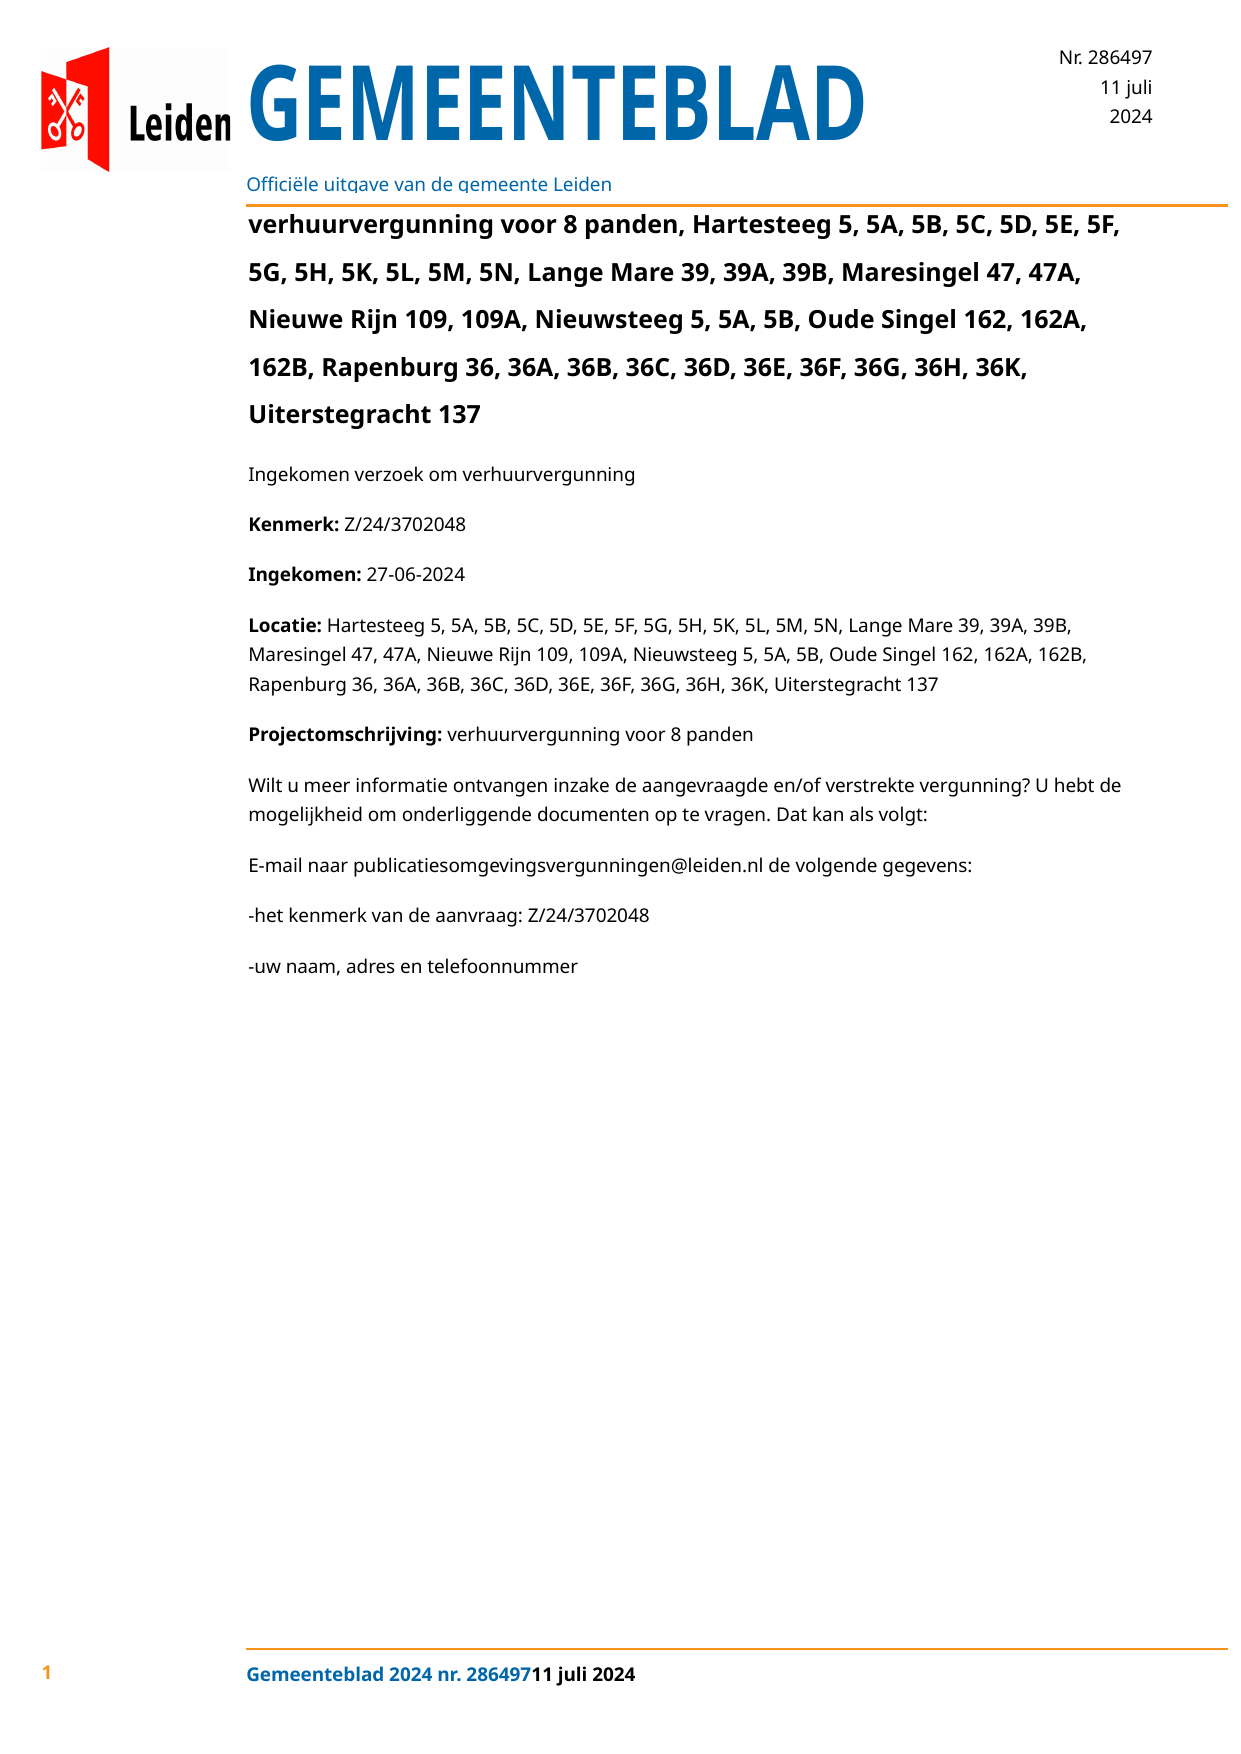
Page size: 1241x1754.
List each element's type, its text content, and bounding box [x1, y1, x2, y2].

text Projectomschrijving: verhuurvergunning voor 8 panden [248, 722, 1152, 747]
text -het kenmerk van de aanvraag: Z/24/3702048 [248, 902, 1152, 928]
text verhuurvergunning voor 8 panden, Hartesteeg 5, 5A, 5B, 5C, 5D, 5E, 5F, 5G, 5H, 5K, 5L, 5M, 5N, Lange Mare 39, 39A, 39B, Maresingel 47, 47A, Nieuwe Rijn 109, 109A, Nieuwsteeg 5, 5A, 5B, Oude Singel 162, 162A, 162B, Rapenburg 36, 36A, 36B, 36C, 36D, 36E, 36F, 36G, 36H, 36K, Uiterstegracht 137 [248, 207, 1152, 431]
text Locatie: Hartesteeg 5, 5A, 5B, 5C, 5D, 5E, 5F, 5G, 5H, 5K, 5L, 5M, 5N, Lange Mare 39, 39A, 39B, Maresingel 47, 47A, Nieuwe Rijn 109, 109A, Nieuwsteeg 5, 5A, 5B, Oude Singel 162, 162A, 162B, Rapenburg 36, 36A, 36B, 36C, 36D, 36E, 36F, 36G, 36H, 36K, Uiterstegracht 137 [248, 612, 1152, 697]
text Ingekomen verzoek om verhuurvergunning [248, 461, 1152, 486]
text Wilt u meer informatie ontvangen inzake de aangevraagde en/of verstrekte vergunning? U hebt de mogelijkheid om onderliggende documenten op te vragen. Dat kan als volgt: [248, 772, 1152, 827]
text -uw naam, adres en telefoonnummer [248, 953, 1152, 978]
text E-mail naar publicatiesomgevingsvergunningen@leiden.nl de volgende gegevens: [248, 852, 1152, 878]
picture [41, 47, 231, 172]
text Kenmerk: Z/24/3702048 [248, 511, 1152, 537]
text Ingekomen: 27-06-2024 [248, 562, 1152, 587]
